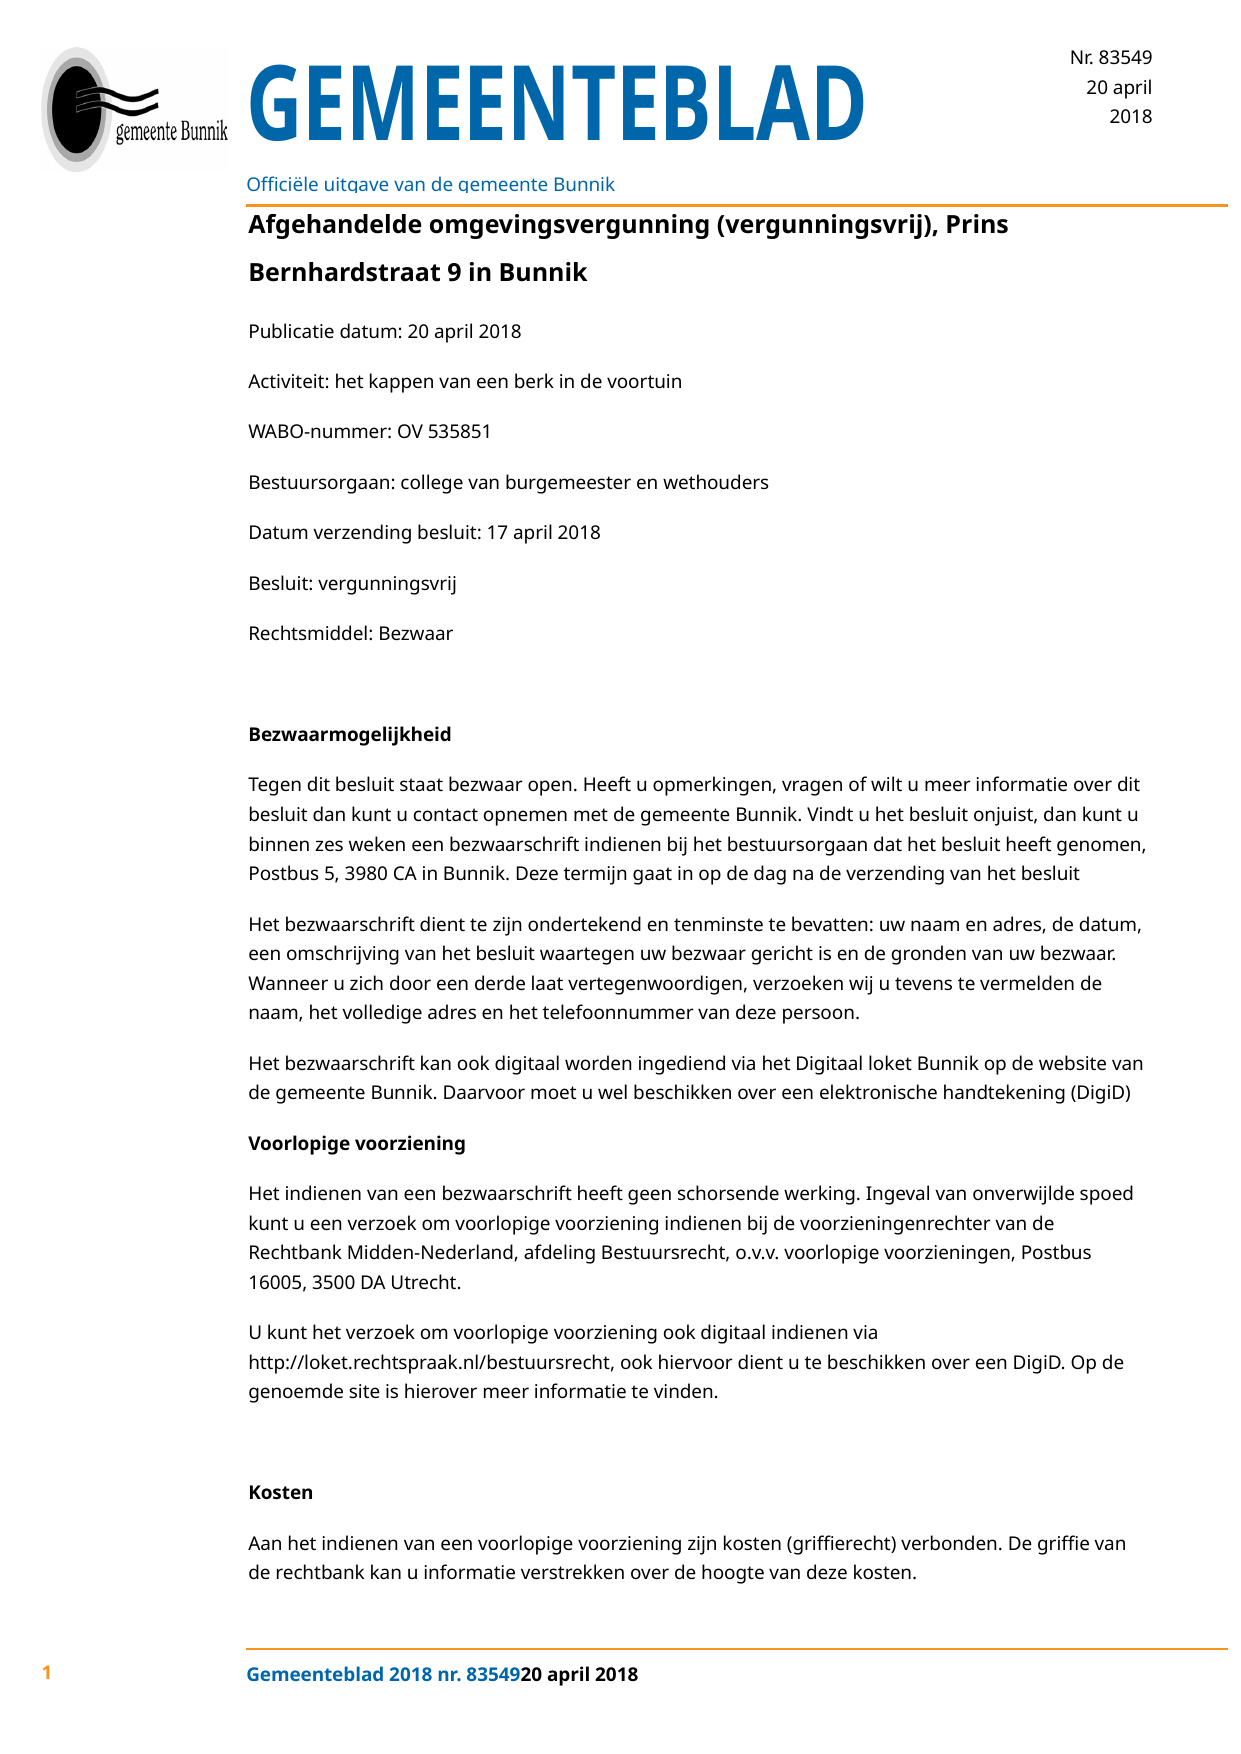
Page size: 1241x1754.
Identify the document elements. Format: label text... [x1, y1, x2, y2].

text Het indienen van een bezwaarschrift heeft geen schorsende werking. Ingeval van onverwijlde spoed kunt u een verzoek om voorlopige voorziening indienen bij de voorzieningenrechter van de Rechtbank Midden-Nederland, afdeling Bestuursrecht, o.v.v. voorlopige voorzieningen, Postbus 16005, 3500 DA Utrecht. [248, 1180, 1152, 1295]
text Bestuursorgaan: college van burgemeester en wethouders [248, 469, 1152, 495]
text Het bezwaarschrift kan ook digitaal worden ingediend via het Digitaal loket Bunnik op de website van de gemeente Bunnik. Daarvoor moet u wel beschikken over een elektronische handtekening (DigiD) [248, 1050, 1152, 1105]
text Rechtsmiddel: Bezwaar [248, 620, 1152, 646]
text Besluit: vergunningsvrij [248, 570, 1152, 596]
text Afgehandelde omgevingsvergunning (vergunningsvrij), Prins Bernhardstraat 9 in Bunnik [248, 207, 1152, 288]
text Het bezwaarschrift dient te zijn ondertekend en tenminste te bevatten: uw naam en adres, de datum, een omschrijving van het besluit waartegen uw bezwaar gericht is en de gronden van uw bezwaar. Wanneer u zich door een derde laat vertegenwoordigen, verzoeken wij u tevens te vermelden de naam, het volledige adres en het telefoonnummer van deze persoon. [248, 911, 1152, 1025]
text Publicatie datum: 20 april 2018 [248, 318, 1152, 344]
text U kunt het verzoek om voorlopige voorziening ook digitaal indienen via http://loket.rechtspraak.nl/bestuursrecht, ook hiervoor dient u te beschikken over een DigiD. Op de genoemde site is hierover meer informatie te vinden. [248, 1319, 1152, 1404]
text Voorlopige voorziening [248, 1130, 1152, 1156]
text Bezwaarmogelijkheid [248, 721, 1152, 747]
text Activiteit: het kappen van een berk in de voortuin [248, 368, 1152, 394]
text Kosten [248, 1479, 1152, 1505]
text Datum verzending besluit: 17 april 2018 [248, 519, 1152, 545]
picture [41, 47, 231, 172]
text Aan het indienen van een voorlopige voorziening zijn kosten (griffierecht) verbonden. De griffie van de rechtbank kan u informatie verstrekken over de hoogte van deze kosten. [248, 1530, 1152, 1585]
text Tegen dit besluit staat bezwaar open. Heeft u opmerkingen, vragen of wilt u meer informatie over dit besluit dan kunt u contact opnemen met de gemeente Bunnik. Vindt u het besluit onjuist, dan kunt u binnen zes weken een bezwaarschrift indienen bij het bestuursorgaan dat het besluit heeft genomen, Postbus 5, 3980 CA in Bunnik. Deze termijn gaat in op de dag na de verzending van het besluit [248, 772, 1152, 886]
text WABO-nummer: OV 535851 [248, 419, 1152, 444]
